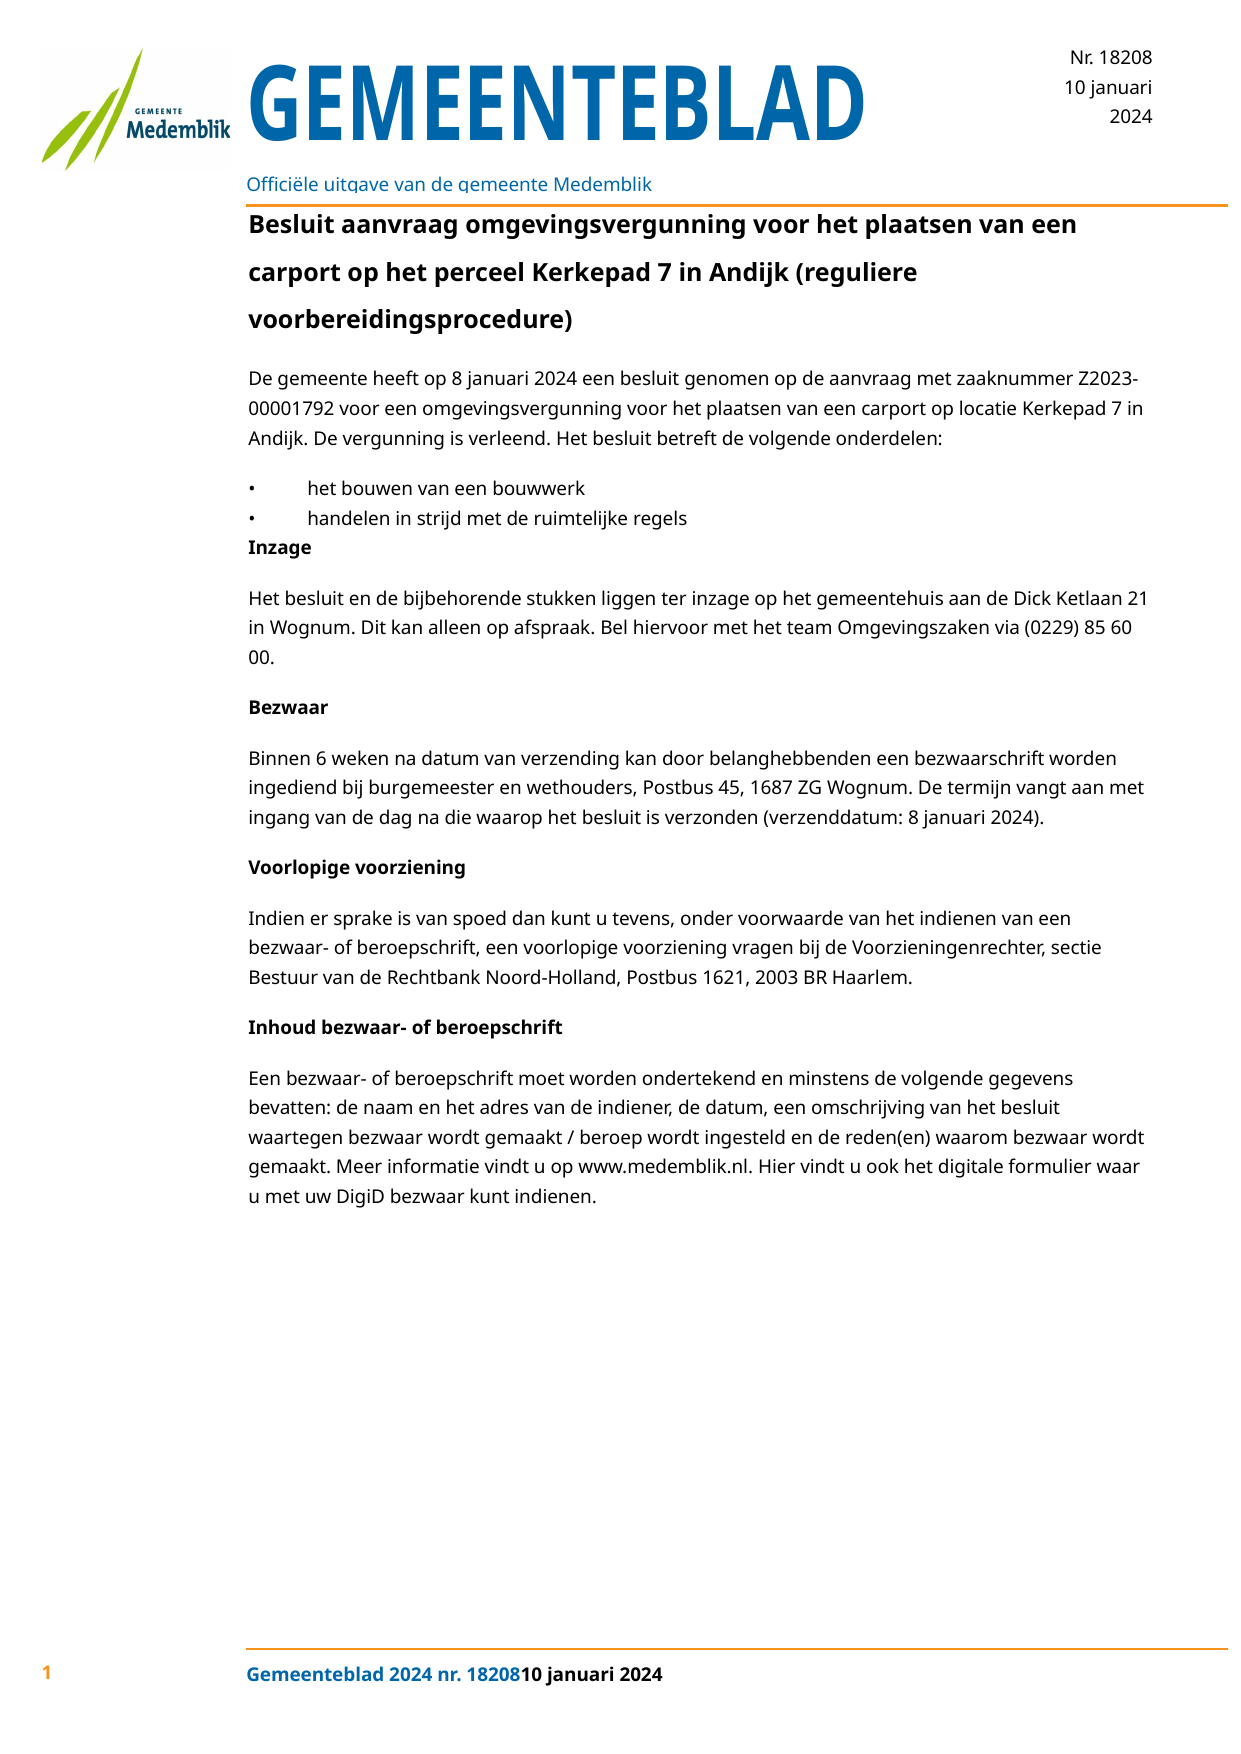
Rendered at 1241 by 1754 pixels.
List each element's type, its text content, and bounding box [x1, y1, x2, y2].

text Besluit aanvraag omgevingsvergunning voor het plaatsen van een carport op het perceel Kerkepad 7 in Andijk (reguliere voorbereidingsprocedure) [248, 207, 1152, 336]
text Binnen 6 weken na datum van verzending kan door belanghebbenden een bezwaarschrift worden ingediend bij burgemeester en wethouders, Postbus 45, 1687 ZG Wognum. De termijn vangt aan met ingang van de dag na die waarop het besluit is verzonden (verzenddatum: 8 januari 2024). [248, 745, 1152, 829]
text Voorlopige voorziening [248, 854, 1152, 880]
text Indien er sprake is van spoed dan kunt u tevens, onder voorwaarde van het indienen van een bezwaar- of beroepschrift, een voorlopige voorziening vragen bij de Voorzieningenrechter, sectie Bestuur van de Rechtbank Noord-Holland, Postbus 1621, 2003 BR Haarlem. [248, 905, 1152, 989]
picture [41, 47, 231, 172]
text Bezwaar [248, 694, 1152, 720]
list handelen in strijd met de ruimtelijke regels [248, 505, 1152, 530]
text De gemeente heeft op 8 januari 2024 een besluit genomen op de aanvraag met zaaknummer Z2023-00001792 voor een omgevingsvergunning voor het plaatsen van een carport op locatie Kerkepad 7 in Andijk. De vergunning is verleend. Het besluit betreft de volgende onderdelen: [248, 366, 1152, 450]
text Inhoud bezwaar- of beroepschrift [248, 1014, 1152, 1040]
text Een bezwaar- of beroepschrift moet worden ondertekend en minstens de volgende gegevens bevatten: de naam en het adres van de indiener, de datum, een omschrijving van het besluit waartegen bezwaar wordt gemaakt / beroep wordt ingesteld en de reden(en) waarom bezwaar wordt gemaakt. Meer informatie vindt u op www.medemblik.nl. Hier vindt u ook het digitale formulier waar u met uw DigiD bezwaar kunt indienen. [248, 1065, 1152, 1209]
list het bouwen van een bouwwerk [248, 475, 1152, 501]
text Het besluit en de bijbehorende stukken liggen ter inzage op het gemeentehuis aan de Dick Ketlaan 21 in Wognum. Dit kan alleen op afspraak. Bel hiervoor met het team Omgevingszaken via (0229) 85 60 00. [248, 585, 1152, 669]
text Inzage [248, 534, 1152, 560]
